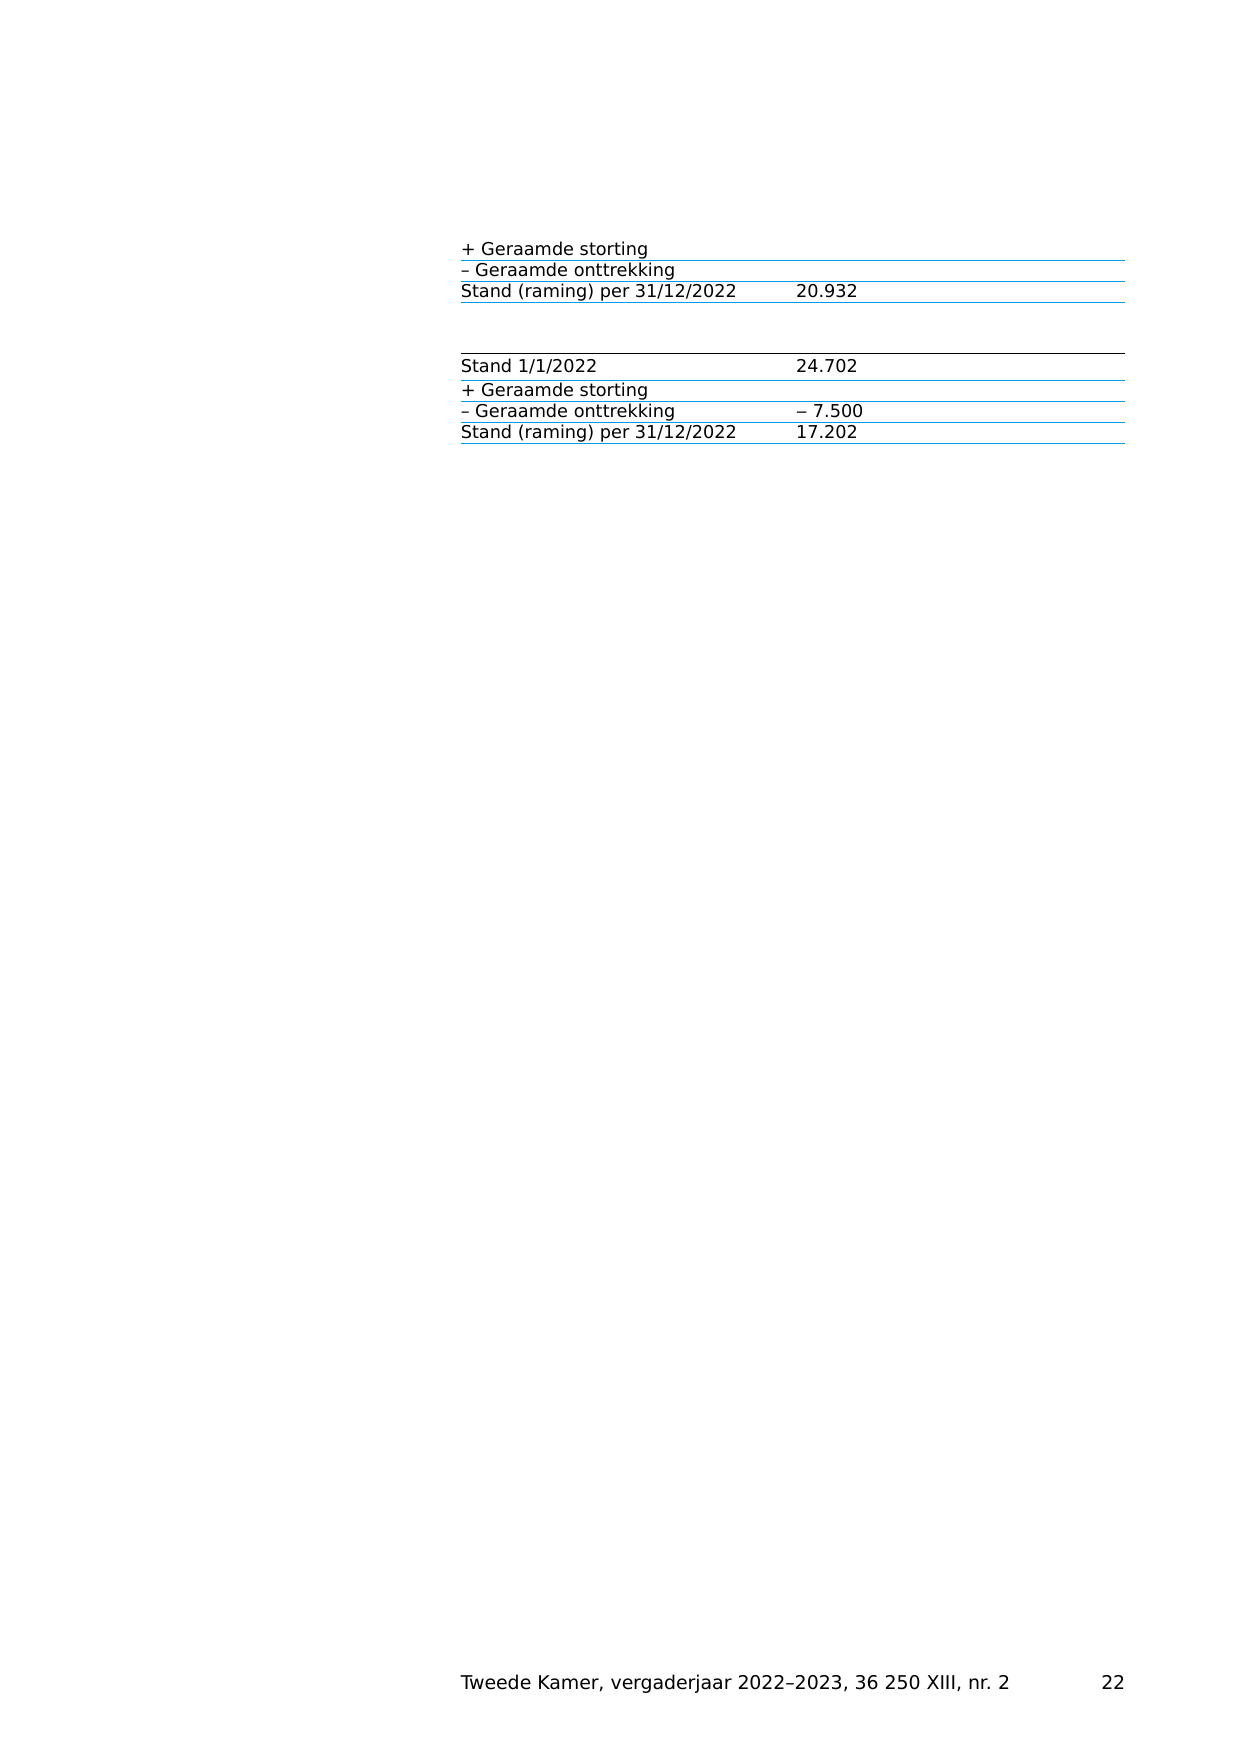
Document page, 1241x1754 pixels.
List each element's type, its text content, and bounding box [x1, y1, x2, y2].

table_cell [793, 239, 1125, 260]
table_header Tabel 15 Begrotingsreserve Klein Krediet Corona (bedragen x € 1.000) [461, 328, 1125, 353]
table_cell [793, 381, 1125, 401]
table_cell + Geraamde storting [461, 381, 793, 401]
table_cell 17.202 [793, 423, 1125, 443]
table_cell [793, 261, 1125, 281]
table_cell 24.702 [793, 354, 1125, 379]
table_cell ‒ 7.500 [793, 402, 1125, 422]
table_cell Stand (raming) per 31/12/2022 [461, 423, 793, 443]
table_cell + Geraamde storting [461, 239, 793, 260]
table_cell 20.932 [793, 282, 1125, 302]
table_header Tabel 14 Begrotingsreserve Garantie MKB-faciliteiten (bedragen x € 1.000) [461, 191, 1125, 239]
table_cell Stand (raming) per 31/12/2022 [461, 282, 793, 302]
table_cell Stand 1/1/2022 [461, 354, 793, 379]
table_cell – Geraamde onttrekking [461, 261, 793, 281]
table_cell – Geraamde onttrekking [461, 402, 793, 422]
